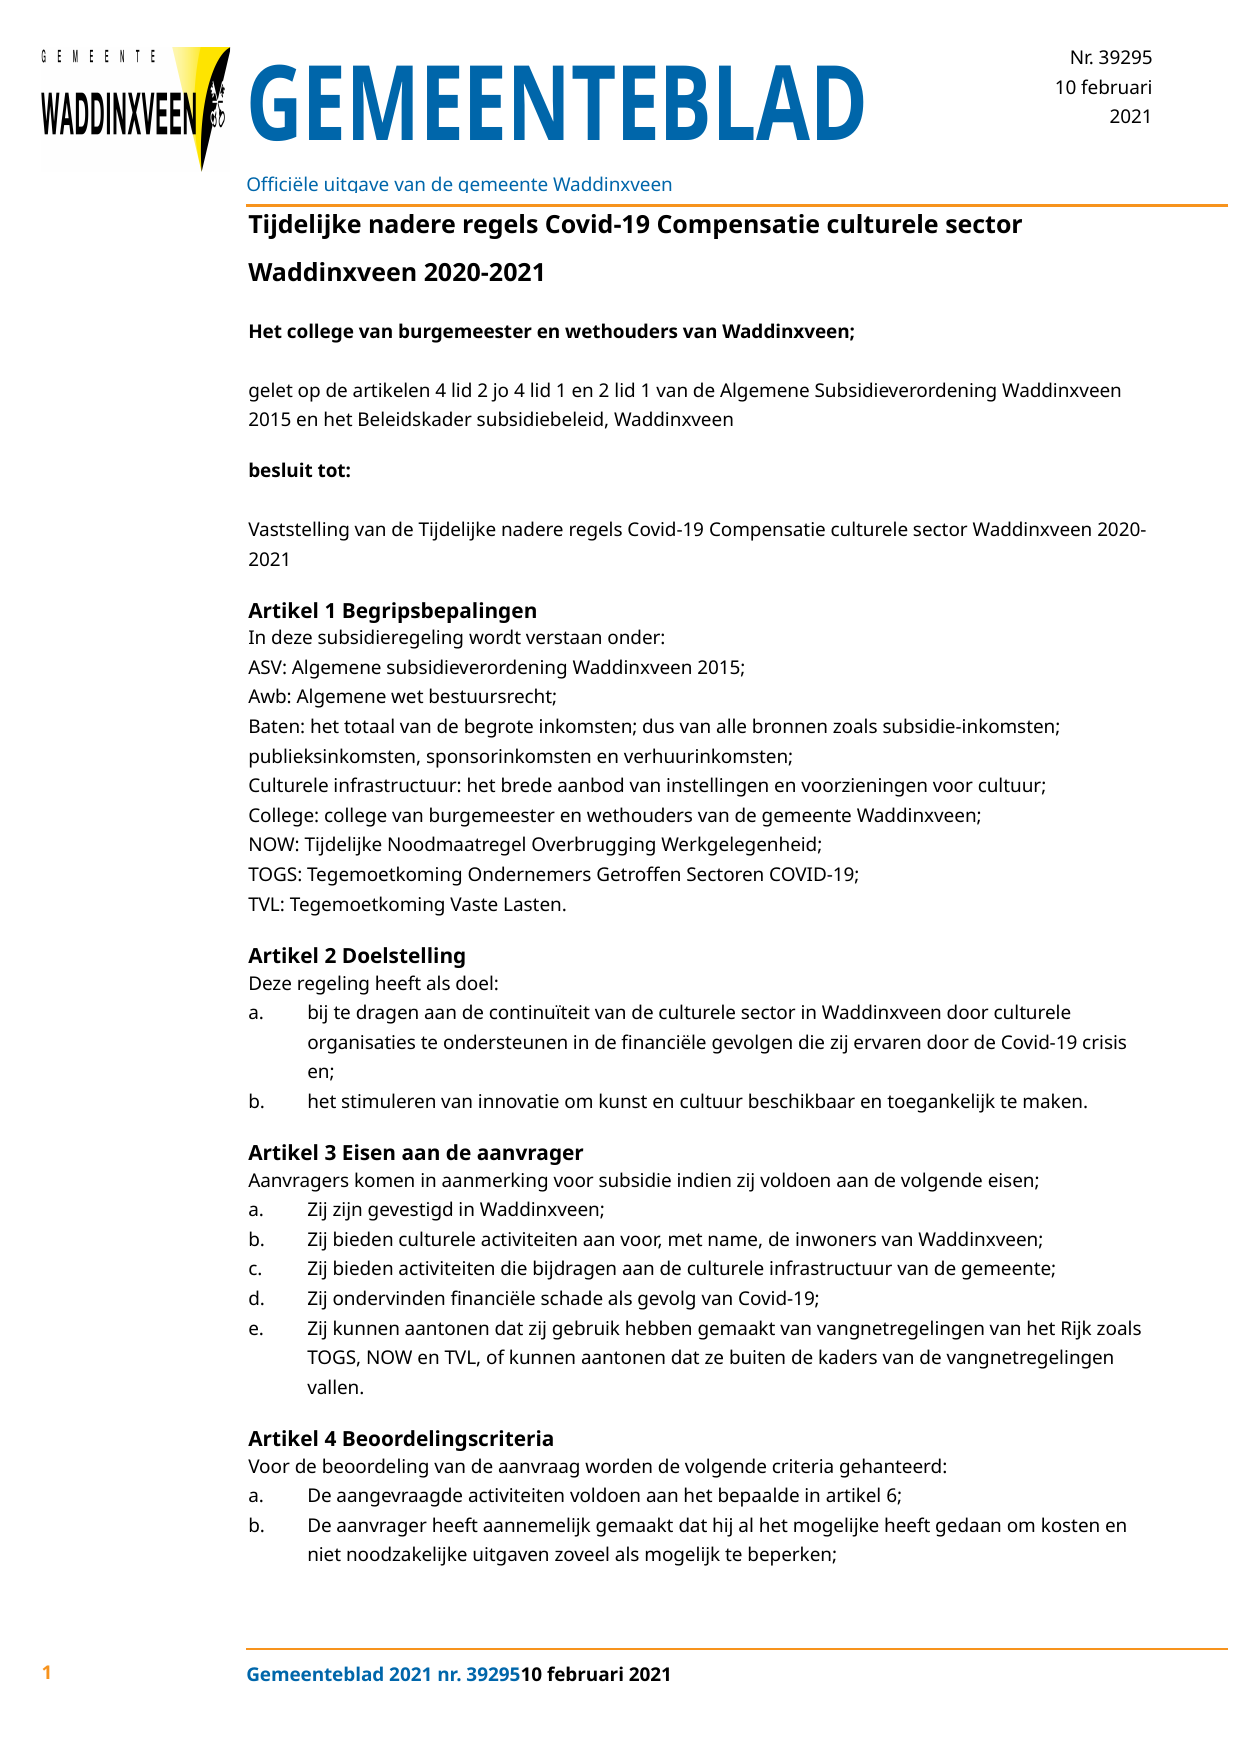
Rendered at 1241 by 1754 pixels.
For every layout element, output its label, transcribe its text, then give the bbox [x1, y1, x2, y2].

text Aanvragers komen in aanmerking voor subsidie indien zij voldoen aan de volgende eisen; [248, 1167, 1152, 1193]
text Baten: het totaal van de begrote inkomsten; dus van alle bronnen zoals subsidie-inkomsten; [248, 713, 1152, 739]
text besluit tot: [248, 457, 1152, 483]
text TVL: Tegemoetkoming Vaste Lasten. [248, 891, 1152, 917]
list bij te dragen aan de continuïteit van de culturele sector in Waddinxveen door culturele organisaties te ondersteunen in de financiële gevolgen die zij ervaren door de Covid-19 crisis en; [248, 999, 1152, 1084]
list Zij bieden culturele activiteiten aan voor, met name, de inwoners van Waddinxveen; [248, 1226, 1152, 1252]
picture [41, 47, 231, 172]
list Zij zijn gevestigd in Waddinxveen; [248, 1196, 1152, 1222]
text Culturele infrastructuur: het brede aanbod van instellingen en voorzieningen voor cultuur; [248, 772, 1152, 798]
text Het college van burgemeester en wethouders van Waddinxveen; [248, 318, 1152, 344]
list het stimuleren van innovatie om kunst en cultuur beschikbaar en toegankelijk te maken. [248, 1088, 1152, 1114]
text College: college van burgemeester en wethouders van de gemeente Waddinxveen; [248, 802, 1152, 828]
list De aangevraagde activiteiten voldoen aan het bepaalde in artikel 6; [248, 1482, 1152, 1508]
list Zij ondervinden financiële schade als gevolg van Covid-19; [248, 1285, 1152, 1311]
list Zij kunnen aantonen dat zij gebruik hebben gemaakt van vangnetregelingen van het Rijk zoals TOGS, NOW en TVL, of kunnen aantonen dat ze buiten de kaders van de vangnetregelingen vallen. [248, 1315, 1152, 1400]
text Artikel 2 Doelstelling [248, 941, 1152, 970]
text Deze regeling heeft als doel: [248, 970, 1152, 995]
list Zij bieden activiteiten die bijdragen aan de culturele infrastructuur van de gemeente; [248, 1256, 1152, 1281]
text Vaststelling van de Tijdelijke nadere regels Covid-19 Compensatie culturele sector Waddinxveen 2020-2021 [248, 516, 1152, 571]
text Artikel 3 Eisen aan de aanvrager [248, 1138, 1152, 1167]
text Artikel 1 Begripsbepalingen [248, 596, 1152, 624]
list De aanvrager heeft aannemelijk gemaakt dat hij al het mogelijke heeft gedaan om kosten en niet noodzakelijke uitgaven zoveel als mogelijk te beperken; [248, 1512, 1152, 1567]
text gelet op de artikelen 4 lid 2 jo 4 lid 1 en 2 lid 1 van de Algemene Subsidieverordening Waddinxveen 2015 en het Beleidskader subsidiebeleid, Waddinxveen [248, 377, 1152, 432]
text NOW: Tijdelijke Noodmaatregel Overbrugging Werkgelegenheid; [248, 832, 1152, 857]
text In deze subsidieregeling wordt verstaan onder: [248, 624, 1152, 650]
text Artikel 4 Beoordelingscriteria [248, 1424, 1152, 1453]
text Voor de beoordeling van de aanvraag worden de volgende criteria gehanteerd: [248, 1453, 1152, 1478]
text ASV: Algemene subsidieverordening Waddinxveen 2015; [248, 654, 1152, 680]
text Awb: Algemene wet bestuursrecht; [248, 684, 1152, 709]
text TOGS: Tegemoetkoming Ondernemers Getroffen Sectoren COVID-19; [248, 861, 1152, 887]
text publieksinkomsten, sponsorinkomsten en verhuurinkomsten; [248, 743, 1152, 769]
text Tijdelijke nadere regels Covid-19 Compensatie culturele sector Waddinxveen 2020-2021 [248, 207, 1152, 288]
